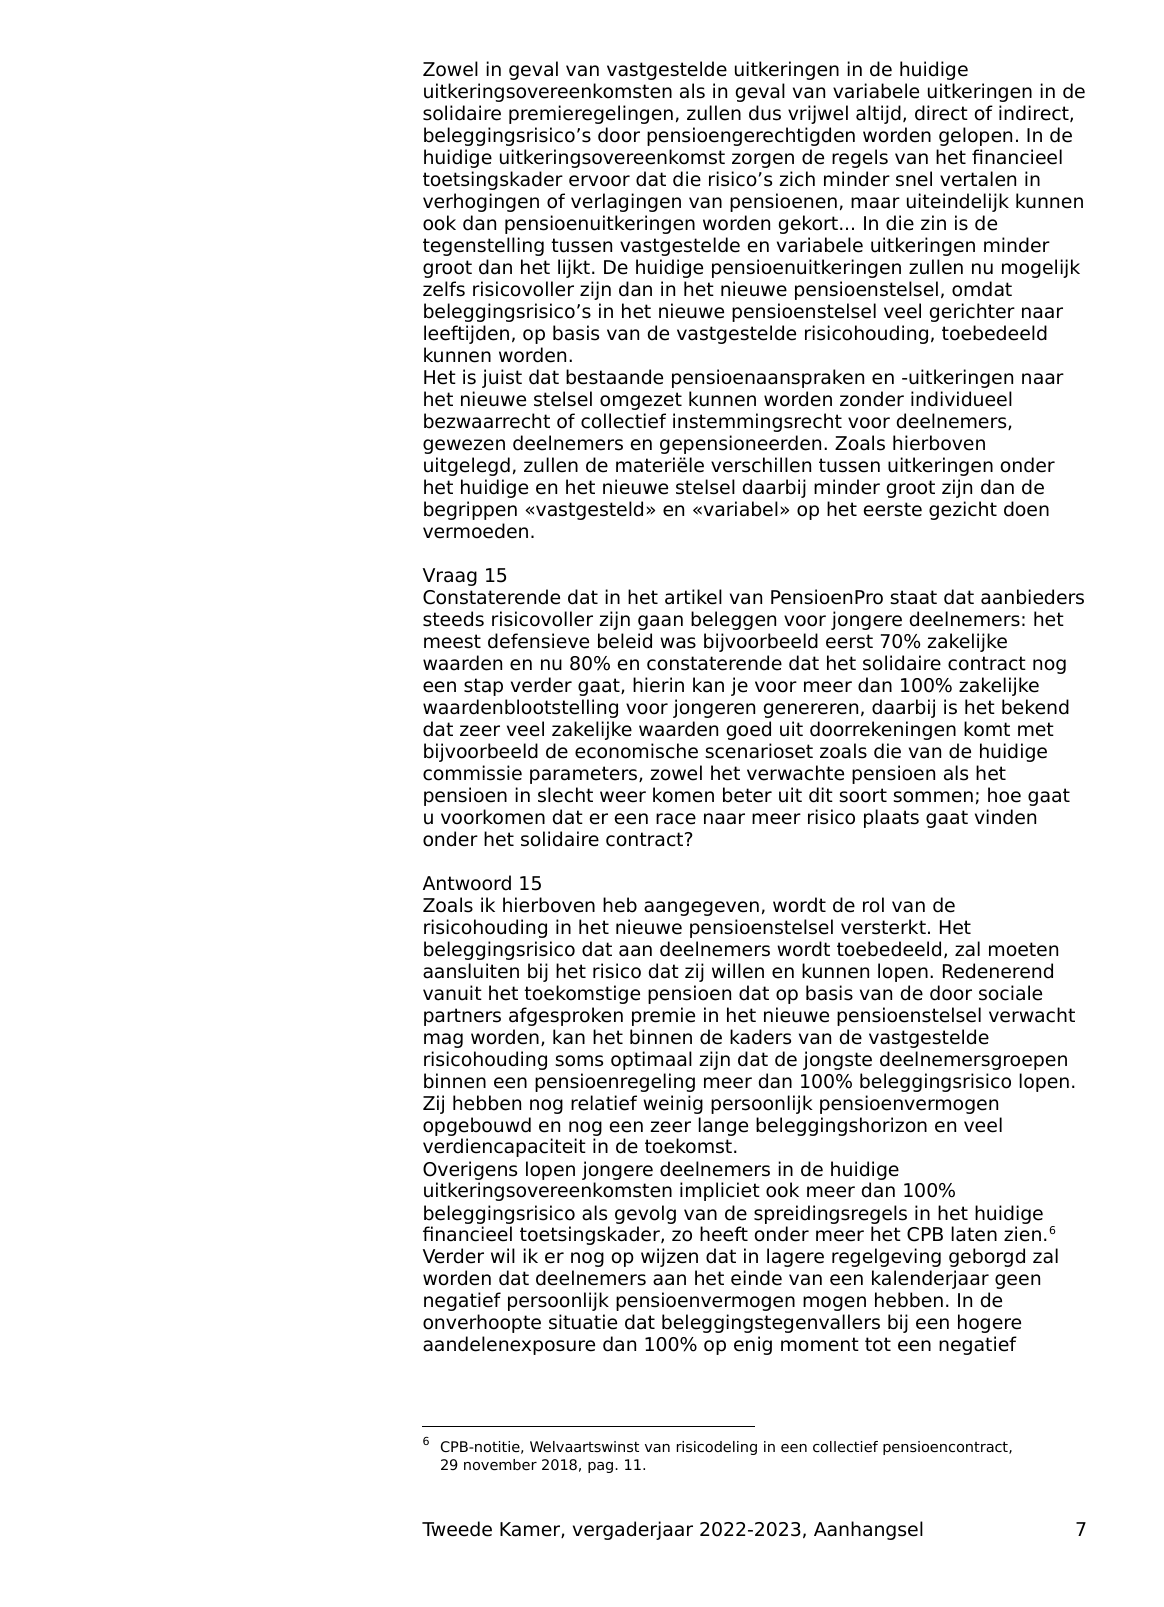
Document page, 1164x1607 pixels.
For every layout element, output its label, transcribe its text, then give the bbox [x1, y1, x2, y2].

text Zowel in geval van vastgestelde uitkeringen in de huidige uitkeringsovereenkomsten als in geval van variabele uitkeringen in de solidaire premieregelingen, zullen dus vrijwel altijd, direct of indirect, beleggingsrisico’s door pensioengerechtigden worden gelopen. In de huidige uitkeringsovereenkomst zorgen de regels van het financieel toetsingskader ervoor dat die risico’s zich minder snel vertalen in verhogingen of verlagingen van pensioenen, maar uiteindelijk kunnen ook dan pensioenuitkeringen worden gekort... In die zin is de tegenstelling tussen vastgestelde en variabele uitkeringen minder groot dan het lijkt. De huidige pensioenuitkeringen zullen nu mogelijk zelfs risicovoller zijn dan in het nieuwe pensioenstelsel, omdat beleggingsrisico’s in het nieuwe pensioenstelsel veel gerichter naar leeftijden, op basis van de vastgestelde risicohouding, toebedeeld kunnen worden. [422, 59, 1087, 367]
text Het is juist dat bestaande pensioenaanspraken en -uitkeringen naar het nieuwe stelsel omgezet kunnen worden zonder individueel bezwaarrecht of collectief instemmingsrecht voor deelnemers, gewezen deelnemers en gepensioneerden. Zoals hierboven uitgelegd, zullen de materiële verschillen tussen uitkeringen onder het huidige en het nieuwe stelsel daarbij minder groot zijn dan de begrippen «vastgesteld» en «variabel» op het eerste gezicht doen vermoeden. [422, 367, 1087, 543]
text CPB-notitie, Welvaartswinst van risicodeling in een collectief pensioencontract, 29 november 2018, pag. 11. [422, 1435, 1087, 1474]
text Antwoord 15 [422, 873, 1087, 895]
text Constaterende dat in het artikel van PensioenPro staat dat aanbieders steeds risicovoller zijn gaan beleggen voor jongere deelnemers: het meest defensieve beleid was bijvoorbeeld eerst 70% zakelijke waarden en nu 80% en constaterende dat het solidaire contract nog een stap verder gaat, hierin kan je voor meer dan 100% zakelijke waardenblootstelling voor jongeren genereren, daarbij is het bekend dat zeer veel zakelijke waarden goed uit doorrekeningen komt met bijvoorbeeld de economische scenarioset zoals die van de huidige commissie parameters, zowel het verwachte pensioen als het pensioen in slecht weer komen beter uit dit soort sommen; hoe gaat u voorkomen dat er een race naar meer risico plaats gaat vinden onder het solidaire contract? [422, 587, 1087, 851]
text Vraag 15 [422, 565, 1087, 587]
text Zoals ik hierboven heb aangegeven, wordt de rol van de risicohouding in het nieuwe pensioenstelsel versterkt. Het beleggingsrisico dat aan deelnemers wordt toebedeeld, zal moeten aansluiten bij het risico dat zij willen en kunnen lopen. Redenerend vanuit het toekomstige pensioen dat op basis van de door sociale partners afgesproken premie in het nieuwe pensioenstelsel verwacht mag worden, kan het binnen de kaders van de vastgestelde risicohouding soms optimaal zijn dat de jongste deelnemersgroepen binnen een pensioenregeling meer dan 100% beleggingsrisico lopen. Zij hebben nog relatief weinig persoonlijk pensioenvermogen opgebouwd en nog een zeer lange beleggingshorizon en veel verdiencapaciteit in de toekomst. [422, 895, 1087, 1158]
text Overigens lopen jongere deelnemers in de huidige uitkeringsovereenkomsten impliciet ook meer dan 100% beleggingsrisico als gevolg van de spreidingsregels in het huidige financieel toetsingskader, zo heeft onder meer het CPB laten zien. Verder wil ik er nog op wijzen dat in lagere regelgeving geborgd zal worden dat deelnemers aan het einde van een kalenderjaar geen negatief persoonlijk pensioenvermogen mogen hebben. In de onverhoopte situatie dat beleggingstegenvallers bij een hogere aandelenexposure dan 100% op enig moment tot een negatief [422, 1158, 1087, 1356]
